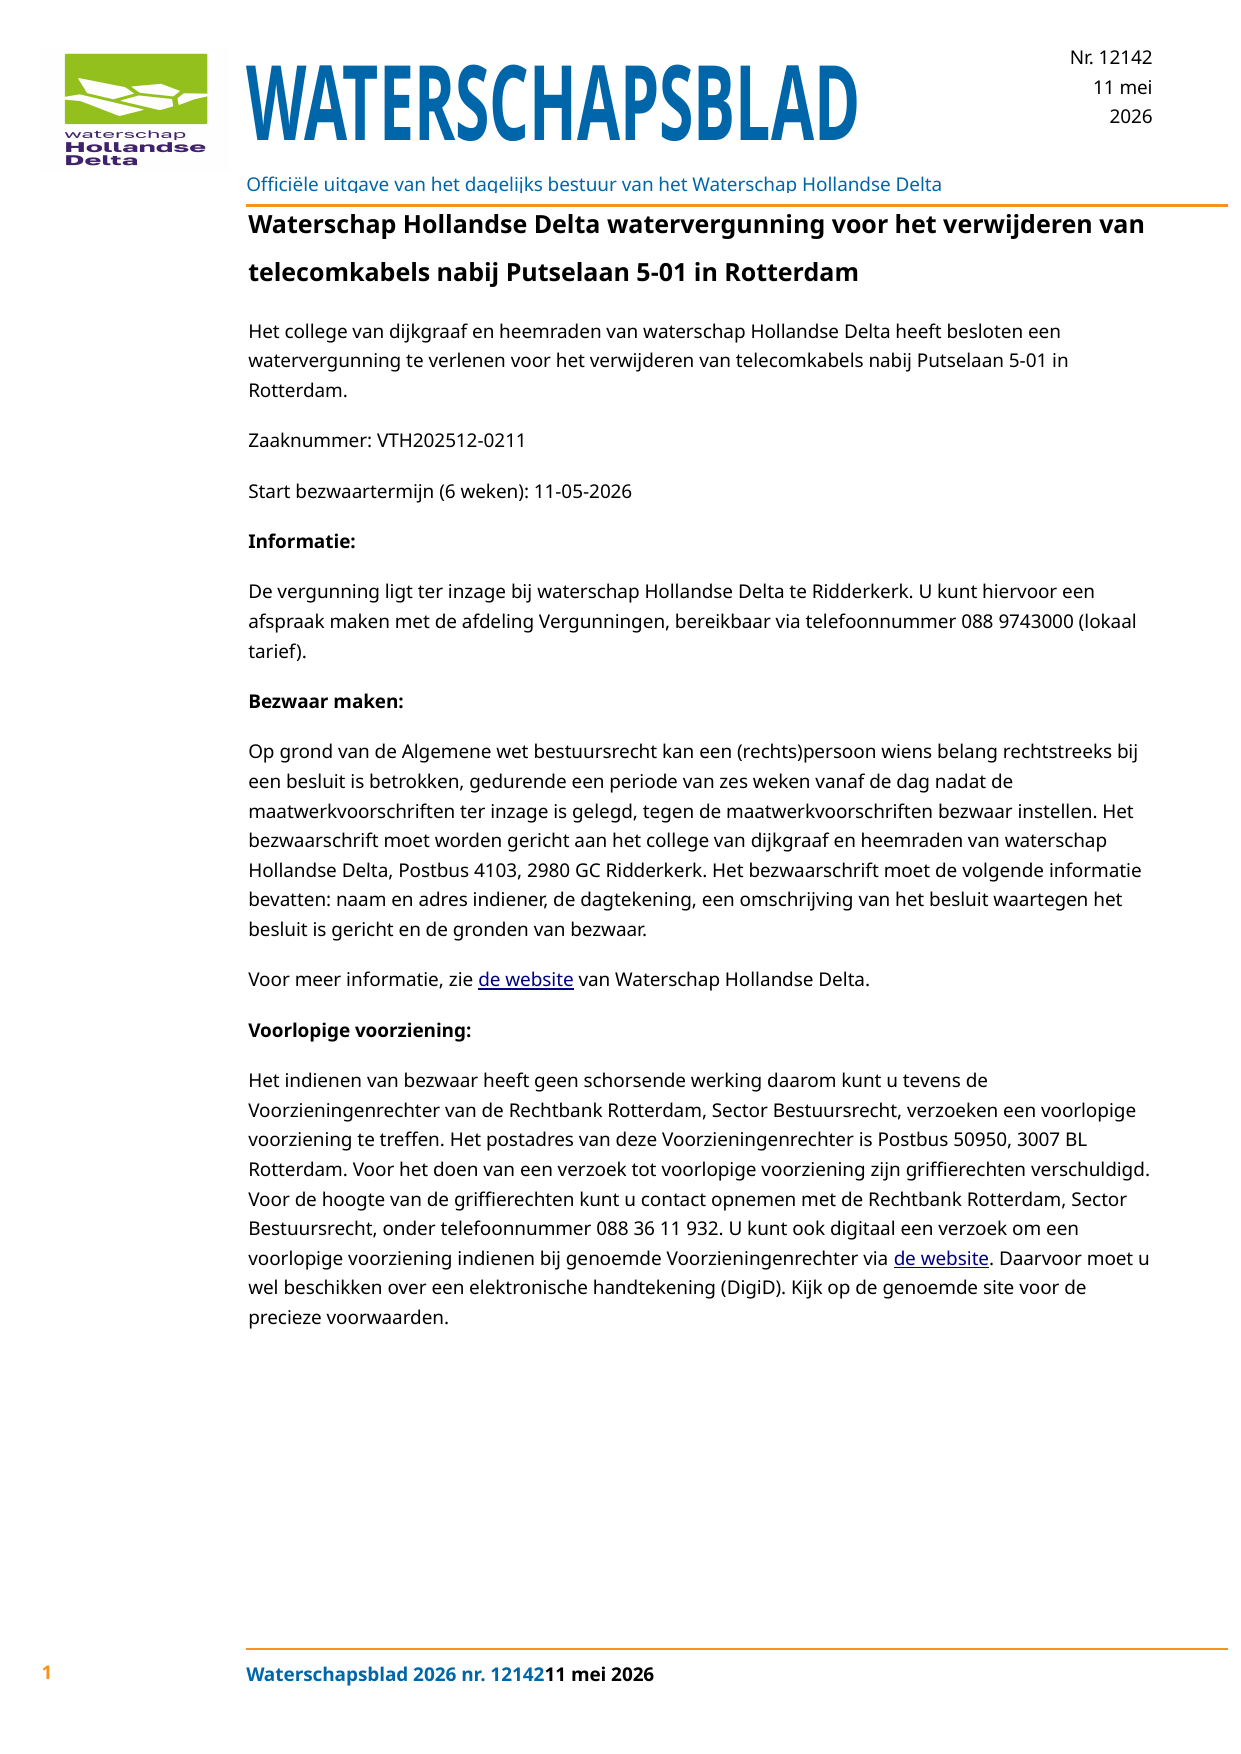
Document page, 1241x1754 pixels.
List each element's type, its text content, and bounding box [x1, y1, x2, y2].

text Het college van dijkgraaf en heemraden van waterschap Hollandse Delta heeft besloten een watervergunning te verlenen voor het verwijderen van telecomkabels nabij Putselaan 5-01 in Rotterdam. [248, 318, 1152, 403]
text Op grond van de Algemene wet bestuursrecht kan een (rechts)persoon wiens belang rechtstreeks bij een besluit is betrokken, gedurende een periode van zes weken vanaf de dag nadat de maatwerkvoorschriften ter inzage is gelegd, tegen de maatwerkvoorschriften bezwaar instellen. Het bezwaarschrift moet worden gericht aan het college van dijkgraaf en heemraden van waterschap Hollandse Delta, Postbus 4103, 2980 GC Ridderkerk. Het bezwaarschrift moet de volgende informatie bevatten: naam en adres indiener, de dagtekening, een omschrijving van het besluit waartegen het besluit is gericht en de gronden van bezwaar. [248, 739, 1152, 942]
text Het indienen van bezwaar heeft geen schorsende werking daarom kunt u tevens de Voorzieningenrechter van de Rechtbank Rotterdam, Sector Bestuursrecht, verzoeken een voorlopige voorziening te treffen. Het postadres van deze Voorzieningenrechter is Postbus 50950, 3007 BL Rotterdam. Voor het doen van een verzoek tot voorlopige voorziening zijn griffierechten verschuldigd. Voor de hoogte van de griffierechten kunt u contact opnemen met de Rechtbank Rotterdam, Sector Bestuursrecht, onder telefoonnummer 088 36 11 932. U kunt ook digitaal een verzoek om een voorlopige voorziening indienen bij genoemde Voorzieningenrechter via de website. Daarvoor moet u wel beschikken over een elektronische handtekening (DigiD). Kijk op de genoemde site voor de precieze voorwaarden. [248, 1067, 1152, 1330]
text Informatie: [248, 528, 1152, 554]
picture [41, 47, 231, 172]
text Start bezwaartermijn (6 weken): 11-05-2026 [248, 478, 1152, 504]
text Waterschap Hollandse Delta watervergunning voor het verwijderen van telecomkabels nabij Putselaan 5-01 in Rotterdam [248, 207, 1152, 288]
text Zaaknummer: VTH202512-0211 [248, 427, 1152, 453]
text Voorlopige voorziening: [248, 1017, 1152, 1043]
text De vergunning ligt ter inzage bij waterschap Hollandse Delta te Ridderkerk. U kunt hiervoor een afspraak maken met de afdeling Vergunningen, bereikbaar via telefoonnummer 088 9743000 (lokaal tarief). [248, 579, 1152, 664]
text Voor meer informatie, zie de website van Waterschap Hollandse Delta. [248, 967, 1152, 992]
text Bezwaar maken: [248, 688, 1152, 714]
